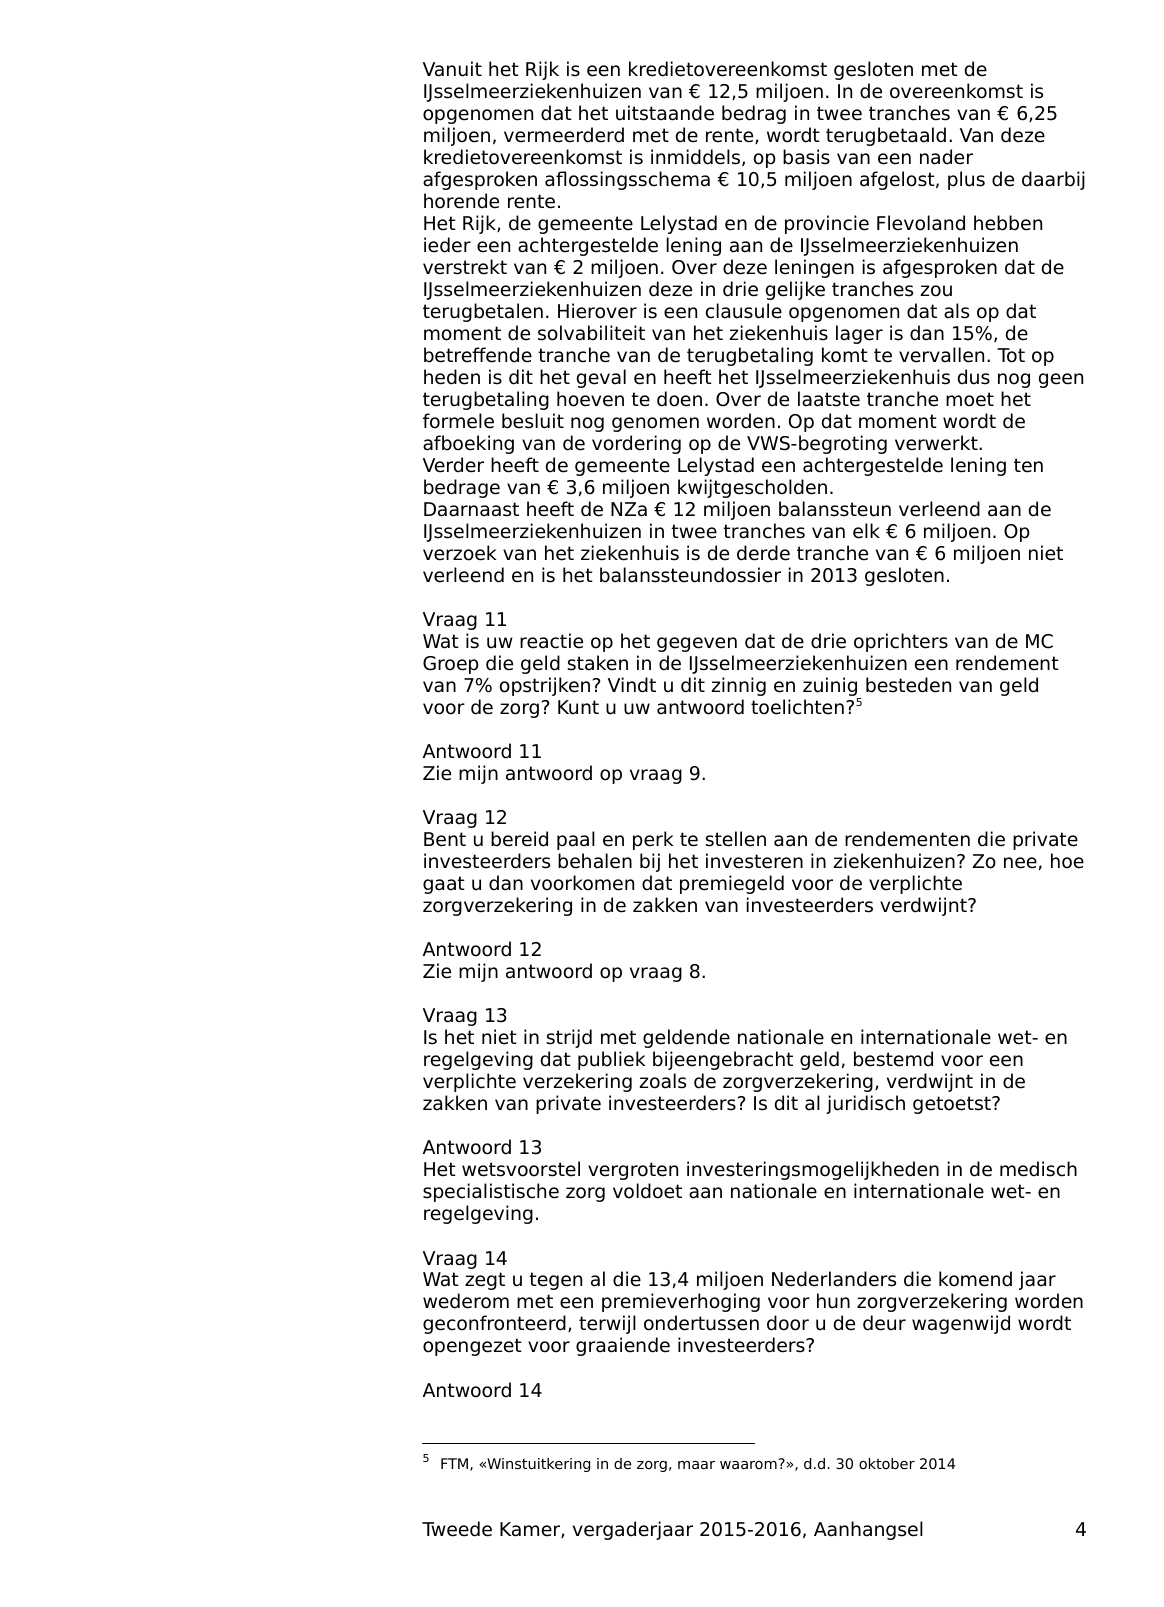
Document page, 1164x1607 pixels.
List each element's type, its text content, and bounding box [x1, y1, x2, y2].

text Vanuit het Rijk is een kredietovereenkomst gesloten met de IJsselmeerziekenhuizen van € 12,5 miljoen. In de overeenkomst is opgenomen dat het uitstaande bedrag in twee tranches van € 6,25 miljoen, vermeerderd met de rente, wordt terugbetaald. Van deze kredietovereenkomst is inmiddels, op basis van een nader afgesproken aflossingsschema € 10,5 miljoen afgelost, plus de daarbij horende rente. [422, 59, 1087, 213]
text FTM, «Winstuitkering in de zorg, maar waarom?», d.d. 30 oktober 2014 [422, 1452, 1087, 1474]
text Vraag 14 [422, 1247, 1087, 1269]
text Wat is uw reactie op het gegeven dat de drie oprichters van de MC Groep die geld staken in de IJsselmeerziekenhuizen een rendement van 7% opstrijken? Vindt u dit zinnig en zuinig besteden van geld voor de zorg? Kunt u uw antwoord toelichten? [422, 631, 1087, 719]
text Vraag 13 [422, 1005, 1087, 1027]
text Zie mijn antwoord op vraag 8. [422, 961, 1087, 983]
text Is het niet in strijd met geldende nationale en internationale wet- en regelgeving dat publiek bijeengebracht geld, bestemd voor een verplichte verzekering zoals de zorgverzekering, verdwijnt in de zakken van private investeerders? Is dit al juridisch getoetst? [422, 1027, 1087, 1115]
text Daarnaast heeft de NZa € 12 miljoen balanssteun verleend aan de IJsselmeerziekenhuizen in twee tranches van elk € 6 miljoen. Op verzoek van het ziekenhuis is de derde tranche van € 6 miljoen niet verleend en is het balanssteundossier in 2013 gesloten. [422, 499, 1087, 587]
text Antwoord 11 [422, 741, 1087, 763]
text Antwoord 12 [422, 939, 1087, 961]
text Vraag 11 [422, 609, 1087, 631]
text Verder heeft de gemeente Lelystad een achtergestelde lening ten bedrage van € 3,6 miljoen kwijtgescholden. [422, 455, 1087, 499]
text Wat zegt u tegen al die 13,4 miljoen Nederlanders die komend jaar wederom met een premieverhoging voor hun zorgverzekering worden geconfronteerd, terwijl ondertussen door u de deur wagenwijd wordt opengezet voor graaiende investeerders? [422, 1269, 1087, 1357]
text Het Rijk, de gemeente Lelystad en de provincie Flevoland hebben ieder een achtergestelde lening aan de IJsselmeerziekenhuizen verstrekt van € 2 miljoen. Over deze leningen is afgesproken dat de IJsselmeerziekenhuizen deze in drie gelijke tranches zou terugbetalen. Hierover is een clausule opgenomen dat als op dat moment de solvabiliteit van het ziekenhuis lager is dan 15%, de betreffende tranche van de terugbetaling komt te vervallen. Tot op heden is dit het geval en heeft het IJsselmeerziekenhuis dus nog geen terugbetaling hoeven te doen. Over de laatste tranche moet het formele besluit nog genomen worden. Op dat moment wordt de afboeking van de vordering op de VWS-begroting verwerkt. [422, 213, 1087, 455]
text Zie mijn antwoord op vraag 9. [422, 763, 1087, 785]
text Vraag 12 [422, 807, 1087, 829]
text Bent u bereid paal en perk te stellen aan de rendementen die private investeerders behalen bij het investeren in ziekenhuizen? Zo nee, hoe gaat u dan voorkomen dat premiegeld voor de verplichte zorgverzekering in de zakken van investeerders verdwijnt? [422, 829, 1087, 917]
text Antwoord 13 [422, 1137, 1087, 1159]
text Het wetsvoorstel vergroten investeringsmogelijkheden in de medisch specialistische zorg voldoet aan nationale en internationale wet- en regelgeving. [422, 1159, 1087, 1225]
text Antwoord 14 [422, 1379, 1087, 1401]
